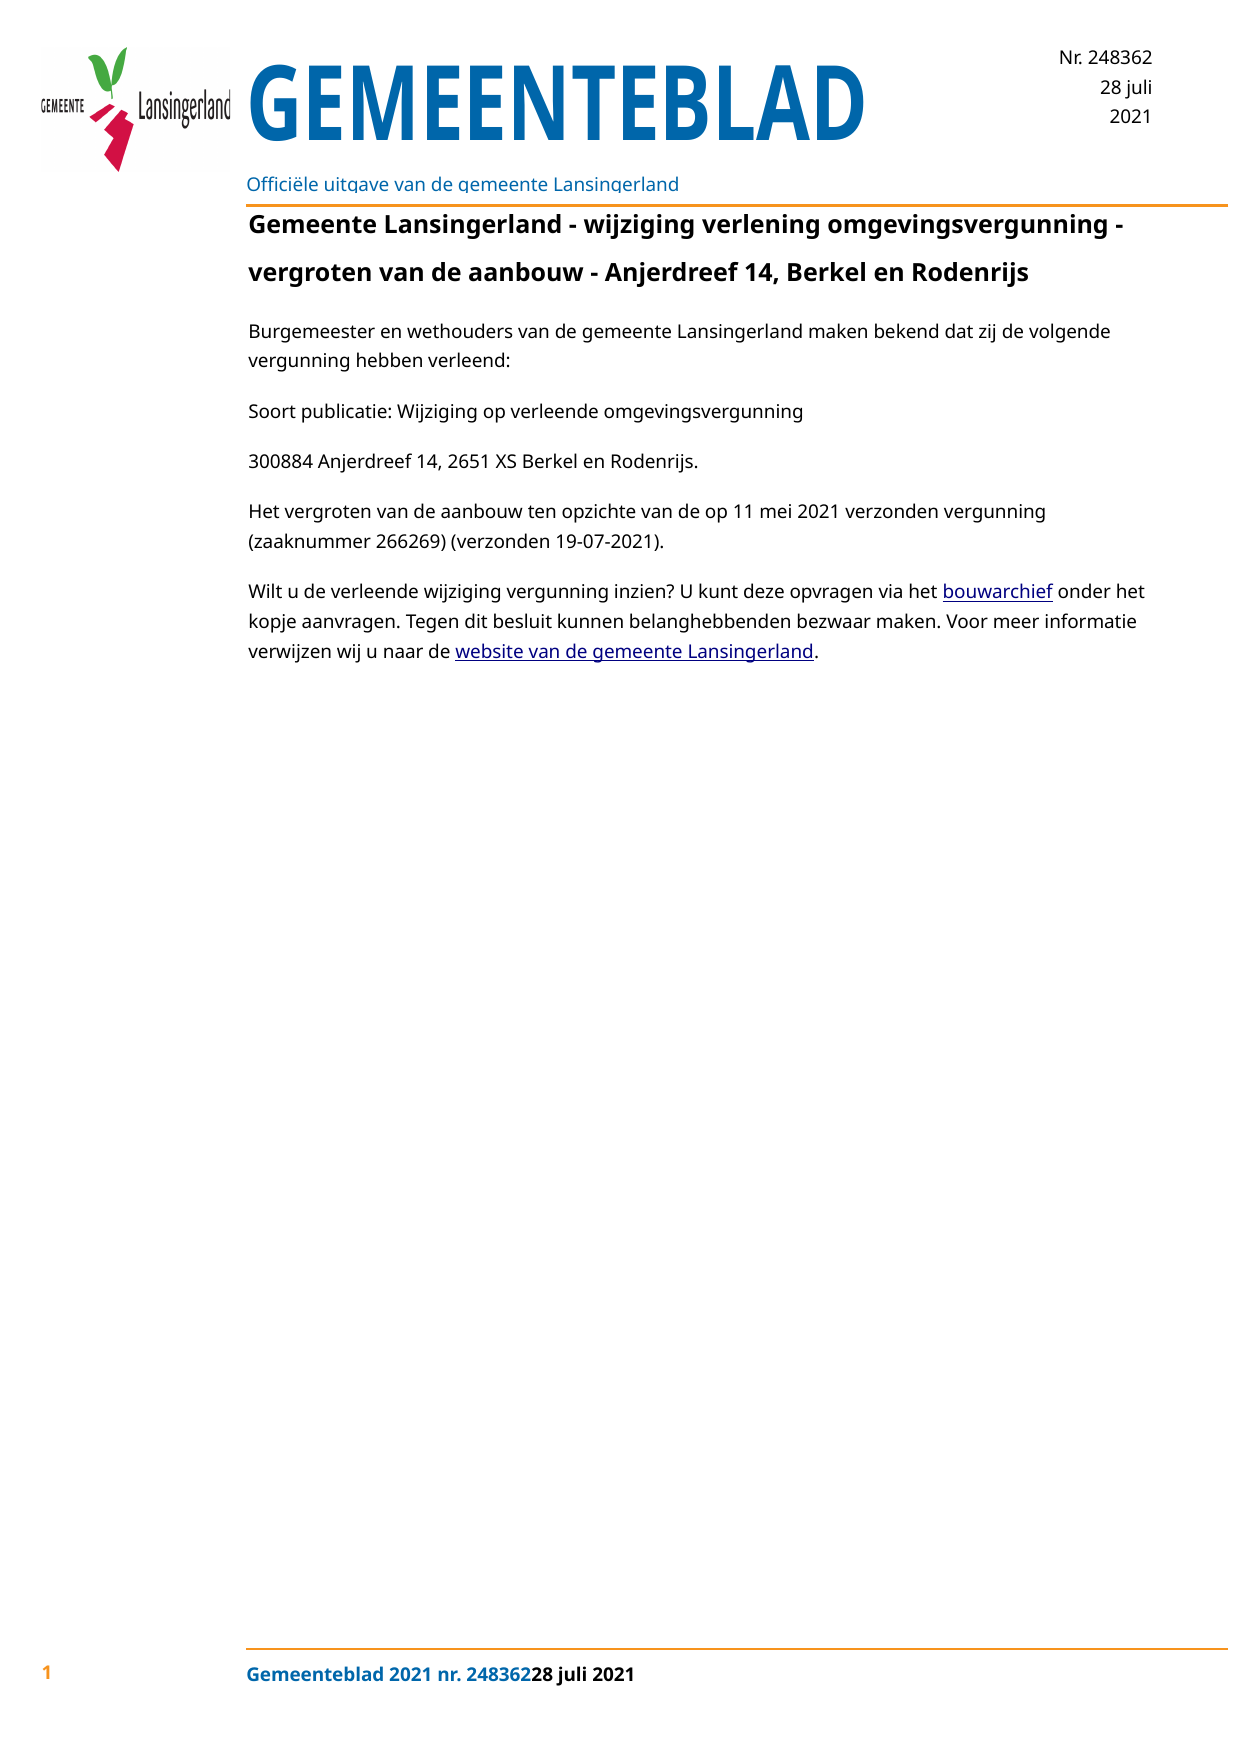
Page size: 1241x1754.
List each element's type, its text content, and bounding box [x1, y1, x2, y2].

text Het vergroten van de aanbouw ten opzichte van de op 11 mei 2021 verzonden vergunning (zaaknummer 266269) (verzonden 19-07-2021). [248, 499, 1152, 554]
text 300884 Anjerdreef 14, 2651 XS Berkel en Rodenrijs. [248, 448, 1152, 474]
text Wilt u de verleende wijziging vergunning inzien? U kunt deze opvragen via het bouwarchief onder het kopje aanvragen. Tegen dit besluit kunnen belanghebbenden bezwaar maken. Voor meer informatie verwijzen wij u naar de website van de gemeente Lansingerland. [248, 579, 1152, 664]
text Soort publicatie: Wijziging op verleende omgevingsvergunning [248, 398, 1152, 424]
text Gemeente Lansingerland - wijziging verlening omgevingsvergunning - vergroten van de aanbouw - Anjerdreef 14, Berkel en Rodenrijs [248, 207, 1152, 288]
picture [41, 47, 231, 172]
text Burgemeester en wethouders van de gemeente Lansingerland maken bekend dat zij de volgende vergunning hebben verleend: [248, 318, 1152, 373]
